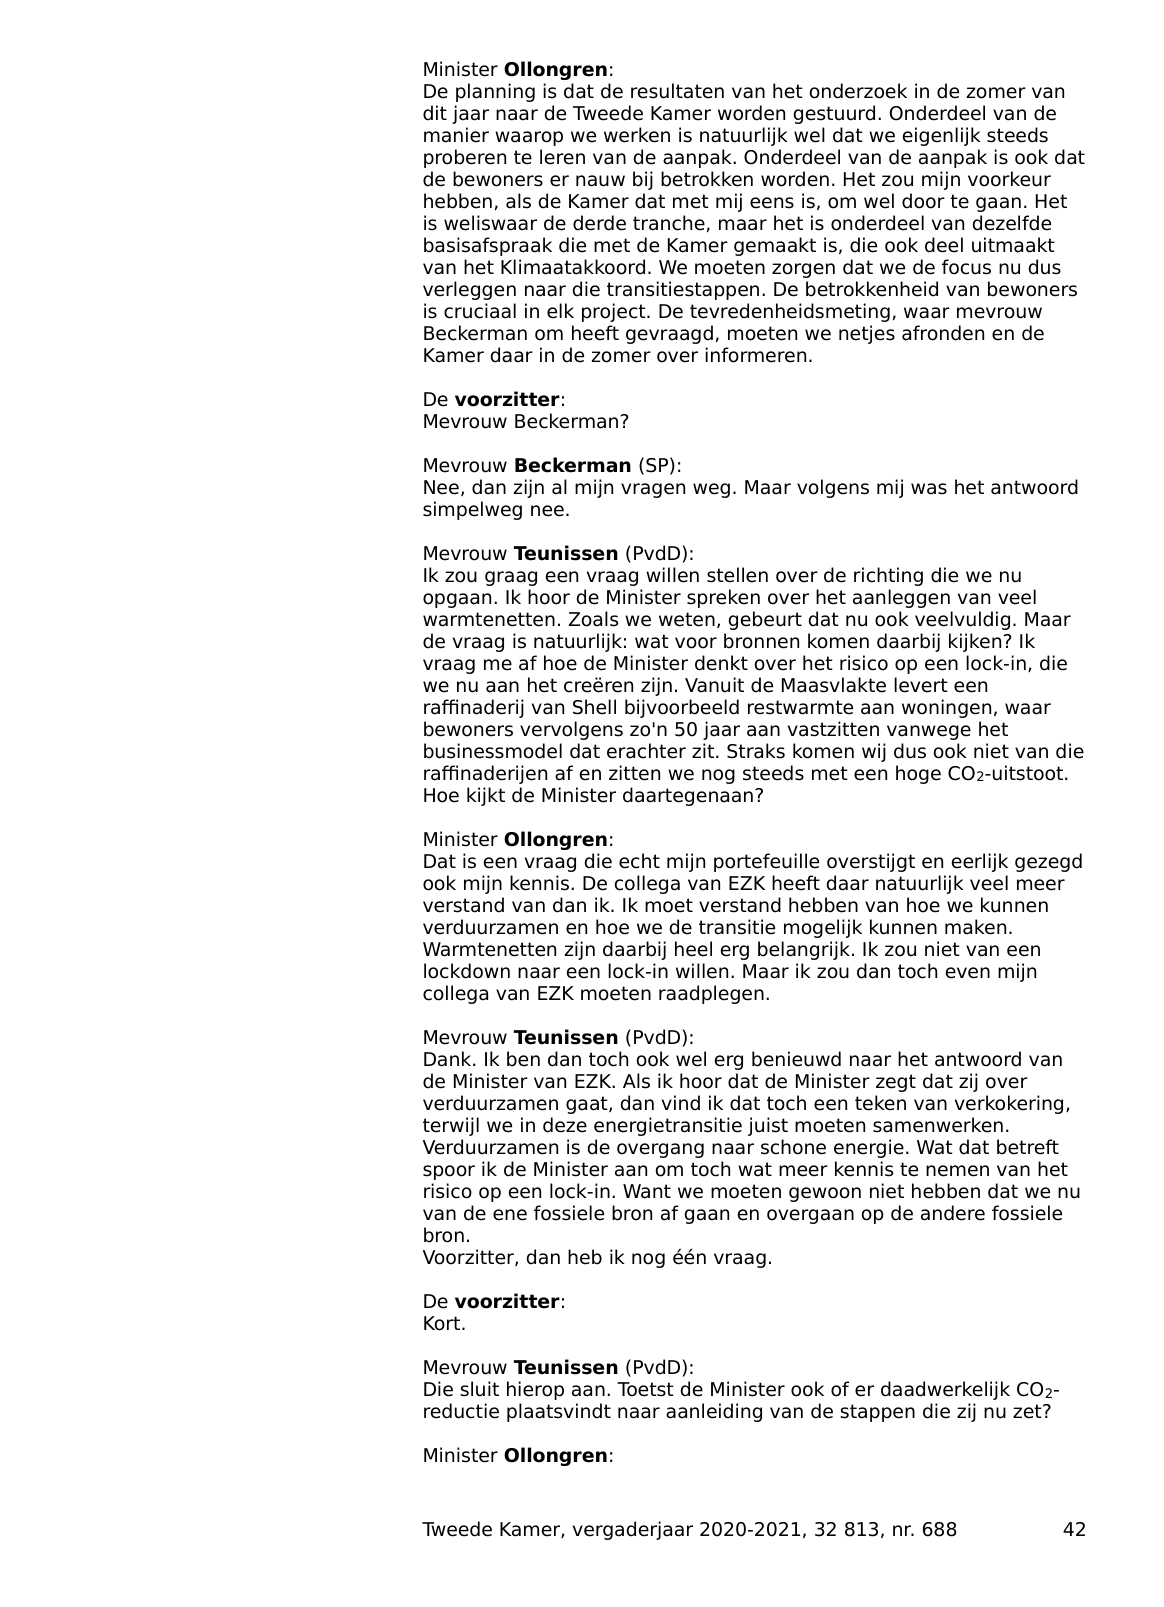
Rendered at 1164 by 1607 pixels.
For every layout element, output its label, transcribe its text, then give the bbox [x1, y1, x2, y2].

text De planning is dat de resultaten van het onderzoek in de zomer van dit jaar naar de Tweede Kamer worden gestuurd. Onderdeel van de manier waarop we werken is natuurlijk wel dat we eigenlijk steeds proberen te leren van de aanpak. Onderdeel van de aanpak is ook dat de bewoners er nauw bij betrokken worden. Het zou mijn voorkeur hebben, als de Kamer dat met mij eens is, om wel door te gaan. Het is weliswaar de derde tranche, maar het is onderdeel van dezelfde basisafspraak die met de Kamer gemaakt is, die ook deel uitmaakt van het Klimaatakkoord. We moeten zorgen dat we de focus nu dus verleggen naar die transitiestappen. De betrokkenheid van bewoners is cruciaal in elk project. De tevredenheidsmeting, waar mevrouw Beckerman om heeft gevraagd, moeten we netjes afronden en de Kamer daar in de zomer over informeren. [422, 81, 1087, 367]
text Voorzitter, dan heb ik nog één vraag. [422, 1247, 1087, 1269]
text Mevrouw Teunissen (PvdD): [422, 1027, 1087, 1049]
text Mevrouw Teunissen (PvdD): [422, 1357, 1087, 1379]
text De voorzitter: [422, 1291, 1087, 1313]
text Minister Ollongren: [422, 1445, 1087, 1467]
text Dank. Ik ben dan toch ook wel erg benieuwd naar het antwoord van de Minister van EZK. Als ik hoor dat de Minister zegt dat zij over verduurzamen gaat, dan vind ik dat toch een teken van verkokering, terwijl we in deze energietransitie juist moeten samenwerken. Verduurzamen is de overgang naar schone energie. Wat dat betreft spoor ik de Minister aan om toch wat meer kennis te nemen van het risico op een lock-in. Want we moeten gewoon niet hebben dat we nu van de ene fossiele bron af gaan en overgaan op de andere fossiele bron. [422, 1049, 1087, 1247]
text Mevrouw Teunissen (PvdD): [422, 543, 1087, 565]
text Mevrouw Beckerman (SP): [422, 455, 1087, 477]
text Dat is een vraag die echt mijn portefeuille overstijgt en eerlijk gezegd ook mijn kennis. De collega van EZK heeft daar natuurlijk veel meer verstand van dan ik. Ik moet verstand hebben van hoe we kunnen verduurzamen en hoe we de transitie mogelijk kunnen maken. Warmtenetten zijn daarbij heel erg belangrijk. Ik zou niet van een lockdown naar een lock-in willen. Maar ik zou dan toch even mijn collega van EZK moeten raadplegen. [422, 851, 1087, 1005]
text Mevrouw Beckerman? [422, 411, 1087, 433]
text Minister Ollongren: [422, 59, 1087, 81]
text Ik zou graag een vraag willen stellen over de richting die we nu opgaan. Ik hoor de Minister spreken over het aanleggen van veel warmtenetten. Zoals we weten, gebeurt dat nu ook veelvuldig. Maar de vraag is natuurlijk: wat voor bronnen komen daarbij kijken? Ik vraag me af hoe de Minister denkt over het risico op een lock-in, die we nu aan het creëren zijn. Vanuit de Maasvlakte levert een raffinaderij van Shell bijvoorbeeld restwarmte aan woningen, waar bewoners vervolgens zo'n 50 jaar aan vastzitten vanwege het businessmodel dat erachter zit. Straks komen wij dus ook niet van die raffinaderijen af en zitten we nog steeds met een hoge CO2-uitstoot. Hoe kijkt de Minister daartegenaan? [422, 565, 1087, 807]
text Nee, dan zijn al mijn vragen weg. Maar volgens mij was het antwoord simpelweg nee. [422, 477, 1087, 521]
text De voorzitter: [422, 389, 1087, 411]
text Minister Ollongren: [422, 829, 1087, 851]
text Kort. [422, 1313, 1087, 1335]
text Die sluit hierop aan. Toetst de Minister ook of er daadwerkelijk CO2-reductie plaatsvindt naar aanleiding van de stappen die zij nu zet? [422, 1379, 1087, 1423]
